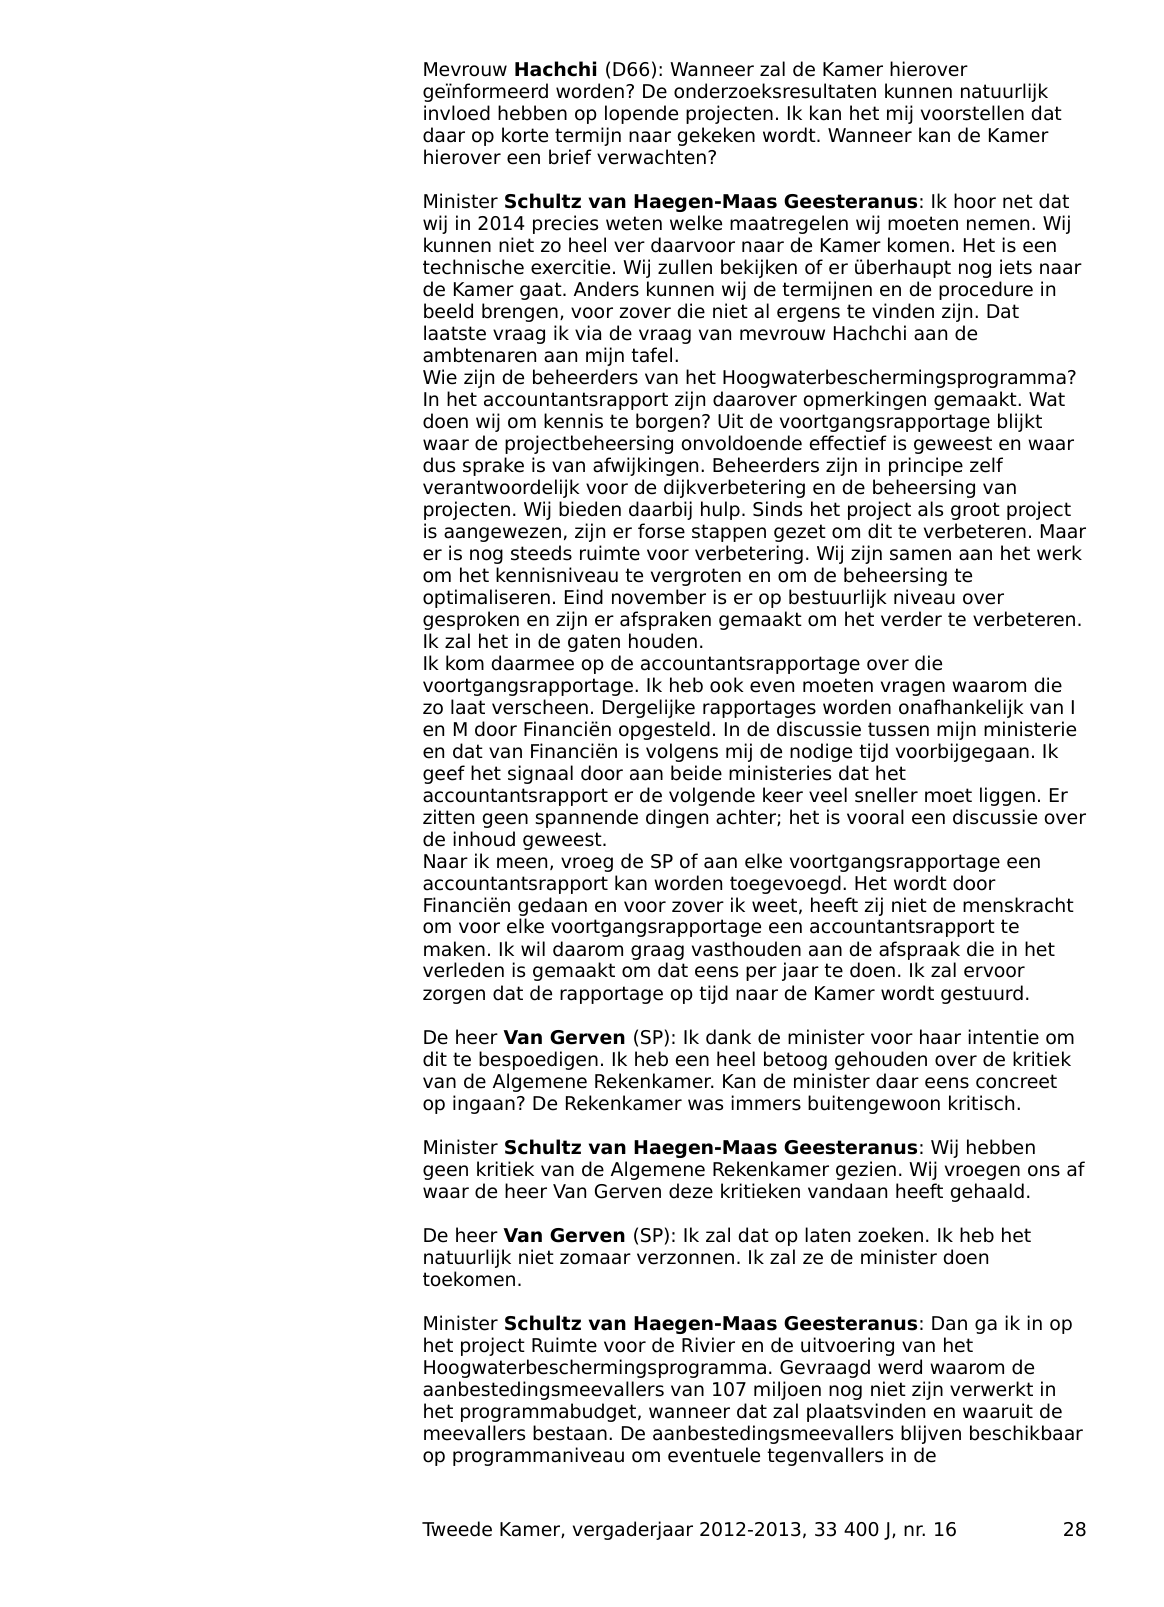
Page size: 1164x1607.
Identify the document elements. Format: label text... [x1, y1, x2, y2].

text Mevrouw Hachchi (D66): Wanneer zal de Kamer hierover geïnformeerd worden? De onderzoeksresultaten kunnen natuurlijk invloed hebben op lopende projecten. Ik kan het mij voorstellen dat daar op korte termijn naar gekeken wordt. Wanneer kan de Kamer hierover een brief verwachten? [422, 59, 1087, 169]
text Wie zijn de beheerders van het Hoogwaterbeschermingsprogramma? In het accountantsrapport zijn daarover opmerkingen gemaakt. Wat doen wij om kennis te borgen? Uit de voortgangsrapportage blijkt waar de projectbeheersing onvoldoende effectief is geweest en waar dus sprake is van afwijkingen. Beheerders zijn in principe zelf verantwoordelijk voor de dijkverbetering en de beheersing van projecten. Wij bieden daarbij hulp. Sinds het project als groot project is aangewezen, zijn er forse stappen gezet om dit te verbeteren. Maar er is nog steeds ruimte voor verbetering. Wij zijn samen aan het werk om het kennisniveau te vergroten en om de beheersing te optimaliseren. Eind november is er op bestuurlijk niveau over gesproken en zijn er afspraken gemaakt om het verder te verbeteren. Ik zal het in de gaten houden. [422, 367, 1087, 653]
text De heer Van Gerven (SP): Ik zal dat op laten zoeken. Ik heb het natuurlijk niet zomaar verzonnen. Ik zal ze de minister doen toekomen. [422, 1225, 1087, 1291]
text Minister Schultz van Haegen-Maas Geesteranus: Ik hoor net dat wij in 2014 precies weten welke maatregelen wij moeten nemen. Wij kunnen niet zo heel ver daarvoor naar de Kamer komen. Het is een technische exercitie. Wij zullen bekijken of er überhaupt nog iets naar de Kamer gaat. Anders kunnen wij de termijnen en de procedure in beeld brengen, voor zover die niet al ergens te vinden zijn. Dat laatste vraag ik via de vraag van mevrouw Hachchi aan de ambtenaren aan mijn tafel. [422, 191, 1087, 367]
text Minister Schultz van Haegen-Maas Geesteranus: Wij hebben geen kritiek van de Algemene Rekenkamer gezien. Wij vroegen ons af waar de heer Van Gerven deze kritieken vandaan heeft gehaald. [422, 1137, 1087, 1203]
text Ik kom daarmee op de accountantsrapportage over die voortgangsrapportage. Ik heb ook even moeten vragen waarom die zo laat verscheen. Dergelijke rapportages worden onafhankelijk van I en M door Financiën opgesteld. In de discussie tussen mijn ministerie en dat van Financiën is volgens mij de nodige tijd voorbijgegaan. Ik geef het signaal door aan beide ministeries dat het accountantsrapport er de volgende keer veel sneller moet liggen. Er zitten geen spannende dingen achter; het is vooral een discussie over de inhoud geweest. [422, 653, 1087, 851]
text De heer Van Gerven (SP): Ik dank de minister voor haar intentie om dit te bespoedigen. Ik heb een heel betoog gehouden over de kritiek van de Algemene Rekenkamer. Kan de minister daar eens concreet op ingaan? De Rekenkamer was immers buitengewoon kritisch. [422, 1027, 1087, 1114]
text Naar ik meen, vroeg de SP of aan elke voortgangsrapportage een accountantsrapport kan worden toegevoegd. Het wordt door Financiën gedaan en voor zover ik weet, heeft zij niet de menskracht om voor elke voortgangsrapportage een accountantsrapport te maken. Ik wil daarom graag vasthouden aan de afspraak die in het verleden is gemaakt om dat eens per jaar te doen. Ik zal ervoor zorgen dat de rapportage op tijd naar de Kamer wordt gestuurd. [422, 851, 1087, 1004]
text Minister Schultz van Haegen-Maas Geesteranus: Dan ga ik in op het project Ruimte voor de Rivier en de uitvoering van het Hoogwaterbeschermingsprogramma. Gevraagd werd waarom de aanbestedingsmeevallers van 107 miljoen nog niet zijn verwerkt in het programmabudget, wanneer dat zal plaatsvinden en waaruit de meevallers bestaan. De aanbestedingsmeevallers blijven beschikbaar op programmaniveau om eventuele tegenvallers in de [422, 1313, 1087, 1467]
